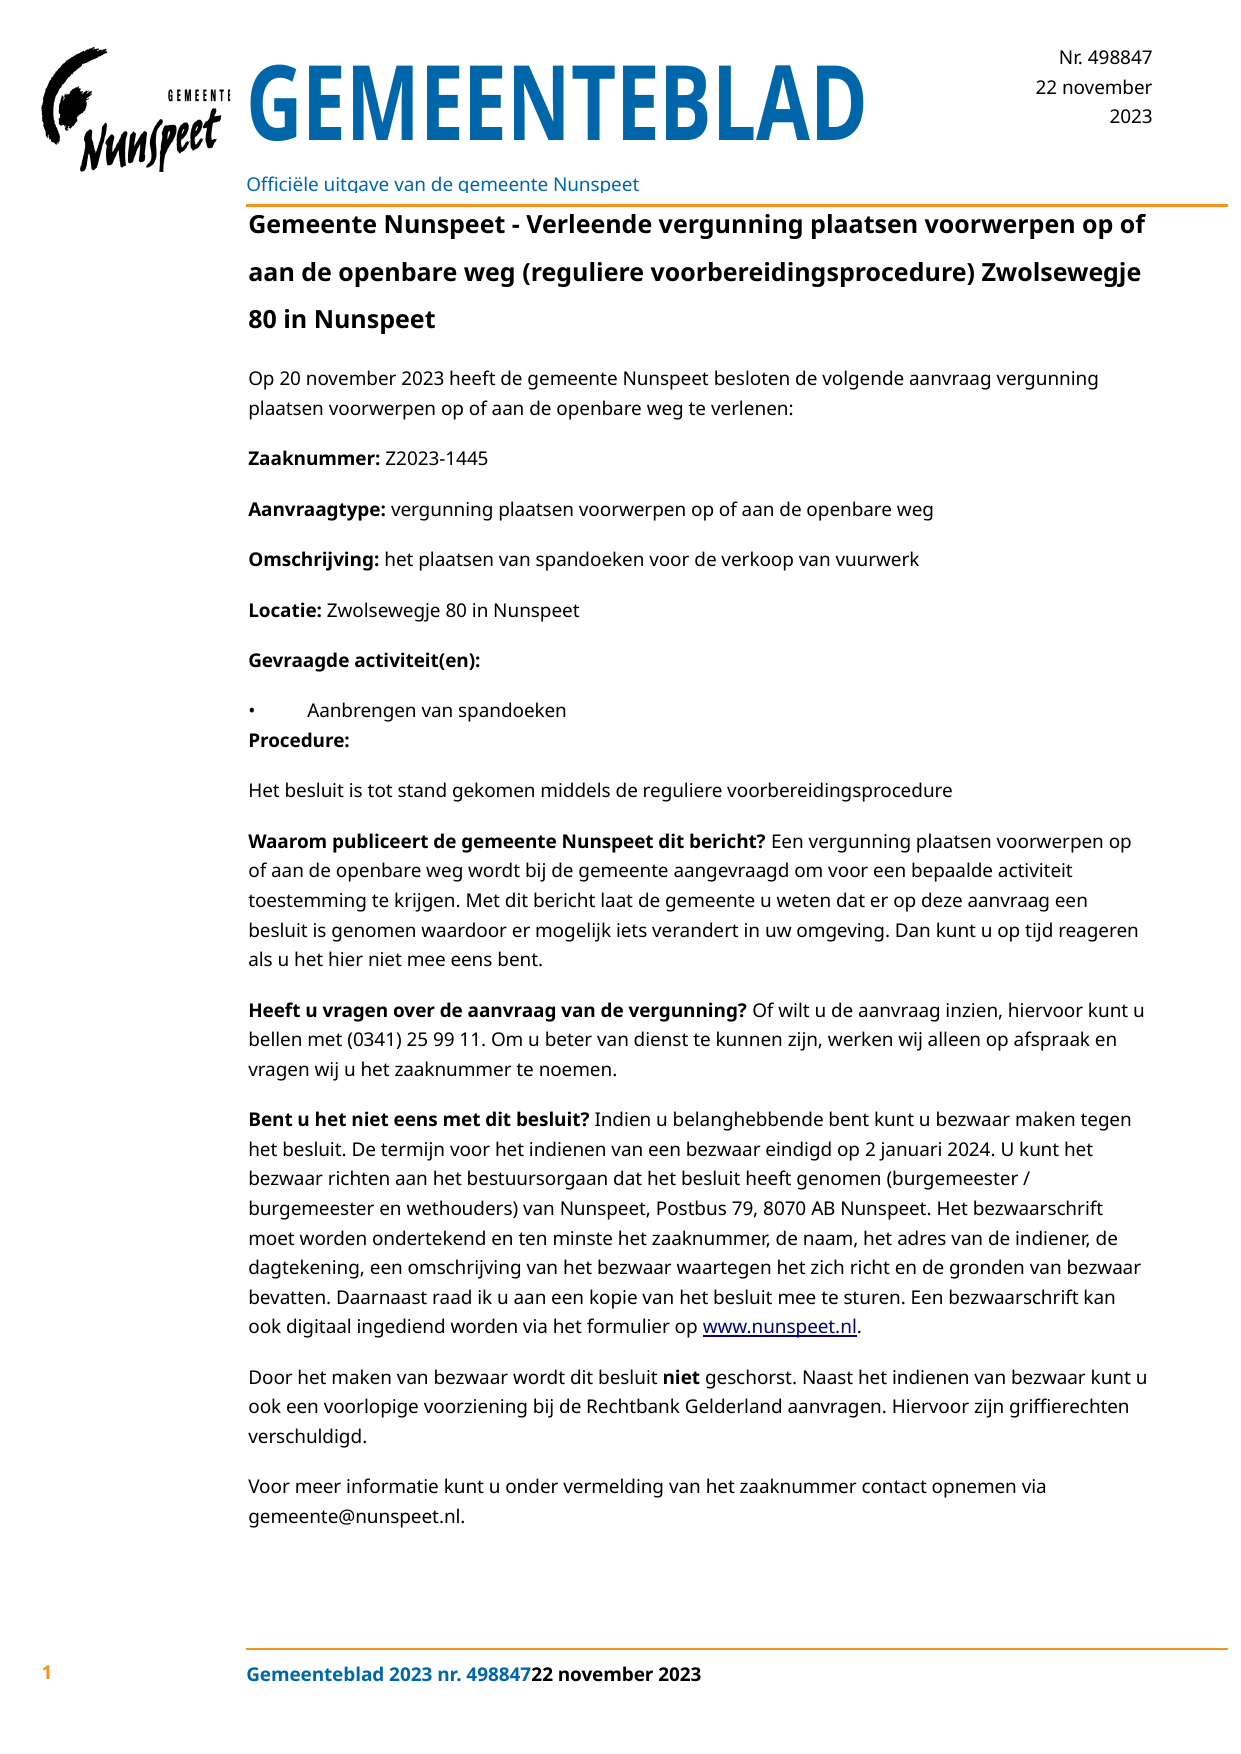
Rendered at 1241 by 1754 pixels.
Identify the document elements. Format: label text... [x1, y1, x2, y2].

text Door het maken van bezwaar wordt dit besluit niet geschorst. Naast het indienen van bezwaar kunt u ook een voorlopige voorziening bij de Rechtbank Gelderland aanvragen. Hiervoor zijn griffierechten verschuldigd. [248, 1364, 1152, 1449]
picture [41, 47, 231, 172]
text Gemeente Nunspeet - Verleende vergunning plaatsen voorwerpen op of aan de openbare weg (reguliere voorbereidingsprocedure) Zwolsewegje 80 in Nunspeet [248, 207, 1152, 336]
text Omschrijving: het plaatsen van spandoeken voor de verkoop van vuurwerk [248, 546, 1152, 572]
text Op 20 november 2023 heeft de gemeente Nunspeet besloten de volgende aanvraag vergunning plaatsen voorwerpen op of aan de openbare weg te verlenen: [248, 366, 1152, 421]
text Procedure: [248, 727, 1152, 753]
text Het besluit is tot stand gekomen middels de reguliere voorbereidingsprocedure [248, 778, 1152, 803]
text Gevraagde activiteit(en): [248, 647, 1152, 673]
text Aanvraagtype: vergunning plaatsen voorwerpen op of aan de openbare weg [248, 496, 1152, 522]
text Bent u het niet eens met dit besluit? Indien u belanghebbende bent kunt u bezwaar maken tegen het besluit. De termijn voor het indienen van een bezwaar eindigd op 2 januari 2024. U kunt het bezwaar richten aan het bestuursorgaan dat het besluit heeft genomen (burgemeester / burgemeester en wethouders) van Nunspeet, Postbus 79, 8070 AB Nunspeet. Het bezwaarschrift moet worden ondertekend en ten minste het zaaknummer, de naam, het adres van de indiener, de dagtekening, een omschrijving van het bezwaar waartegen het zich richt en de gronden van bezwaar bevatten. Daarnaast raad ik u aan een kopie van het besluit mee te sturen. Een bezwaarschrift kan ook digitaal ingediend worden via het formulier op www.nunspeet.nl. [248, 1106, 1152, 1339]
text Zaaknummer: Z2023-1445 [248, 446, 1152, 471]
text Waarom publiceert de gemeente Nunspeet dit bericht? Een vergunning plaatsen voorwerpen op of aan de openbare weg wordt bij de gemeente aangevraagd om voor een bepaalde activiteit toestemming te krijgen. Met dit bericht laat de gemeente u weten dat er op deze aanvraag een besluit is genomen waardoor er mogelijk iets verandert in uw omgeving. Dan kunt u op tijd reageren als u het hier niet mee eens bent. [248, 828, 1152, 972]
text Heeft u vragen over de aanvraag van de vergunning? Of wilt u de aanvraag inzien, hiervoor kunt u bellen met (0341) 25 99 11. Om u beter van dienst te kunnen zijn, werken wij alleen op afspraak en vragen wij u het zaaknummer te noemen. [248, 997, 1152, 1082]
text Voor meer informatie kunt u onder vermelding van het zaaknummer contact opnemen via gemeente@nunspeet.nl. [248, 1473, 1152, 1529]
list Aanbrengen van spandoeken [248, 698, 1152, 723]
text Locatie: Zwolsewegje 80 in Nunspeet [248, 597, 1152, 622]
